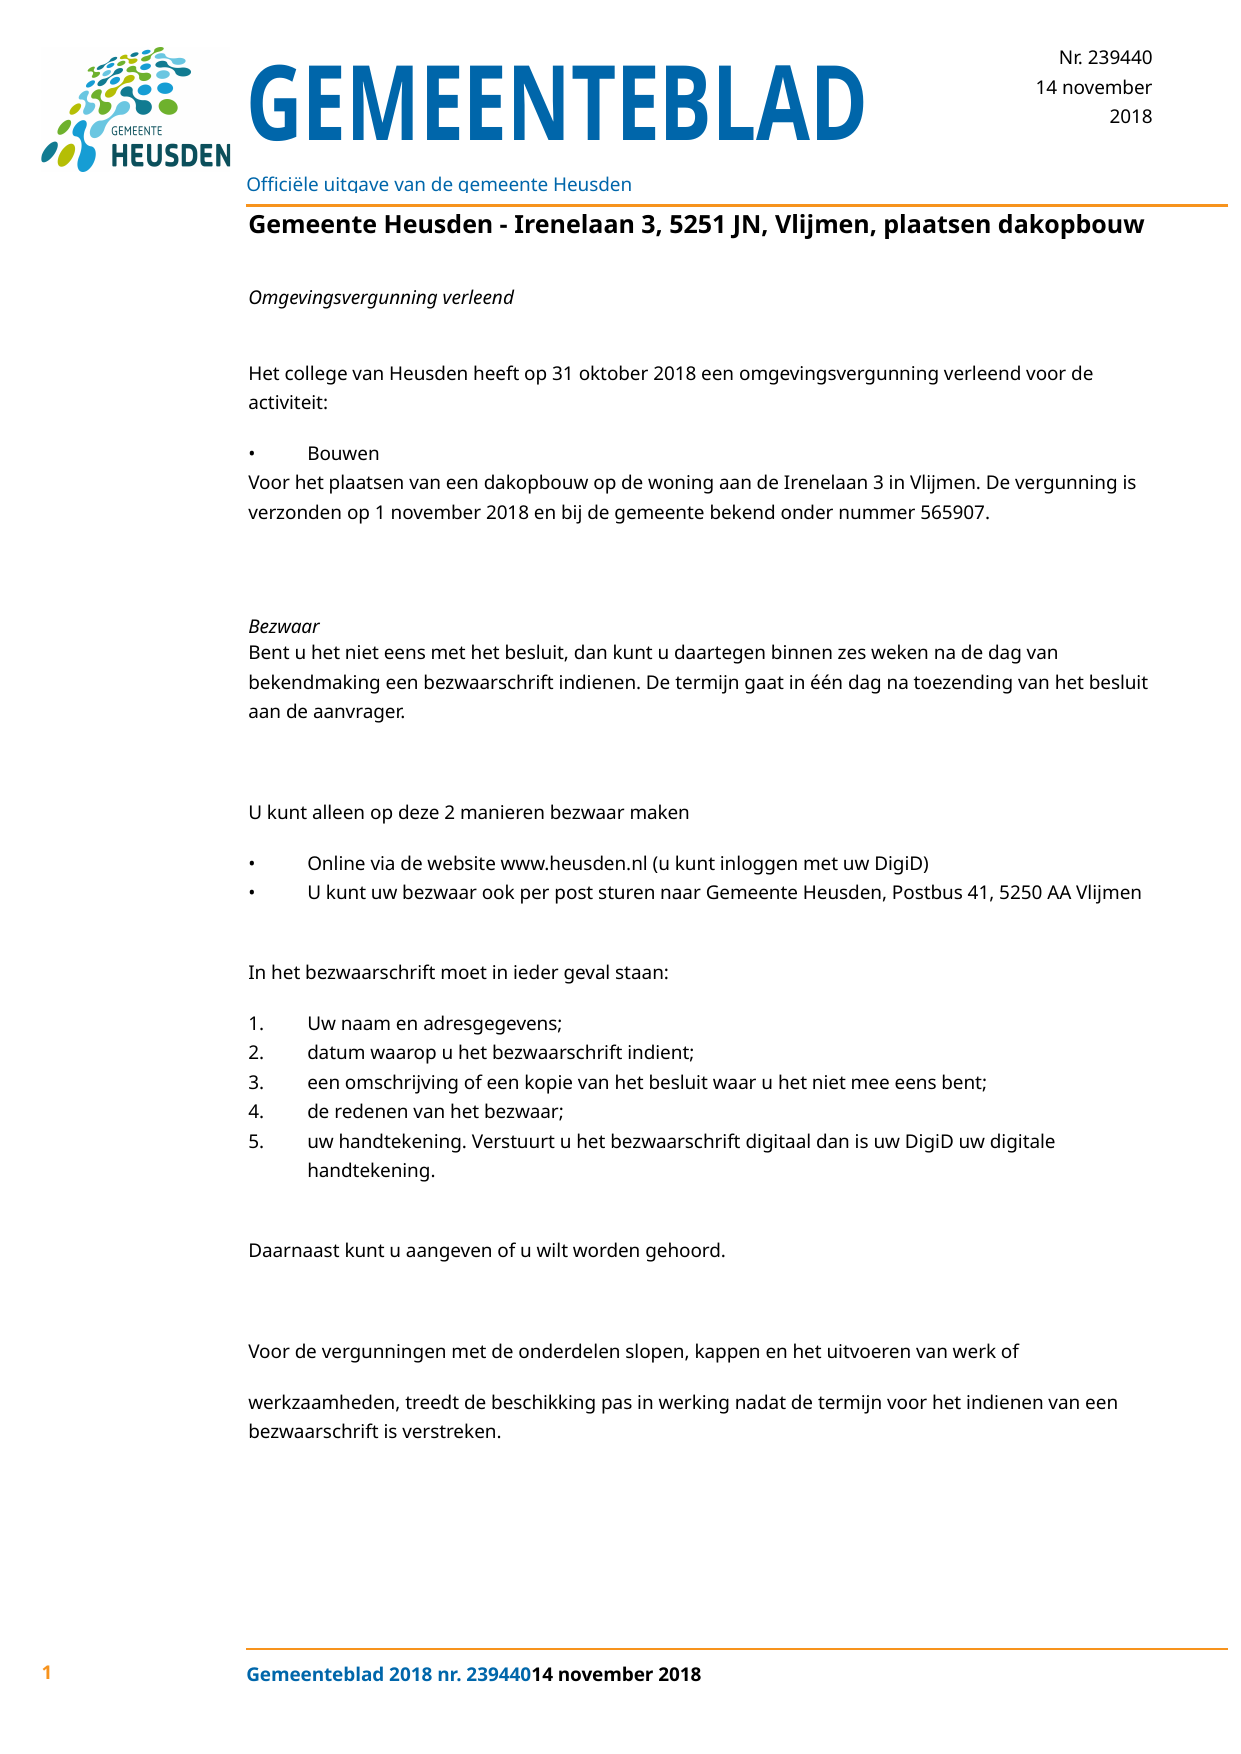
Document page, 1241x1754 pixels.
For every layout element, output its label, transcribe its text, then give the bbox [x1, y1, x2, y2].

text Omgevingsvergunning verleend [248, 284, 1152, 309]
list Bouwen [248, 440, 1152, 466]
text Voor de vergunningen met de onderdelen slopen, kappen en het uitvoeren van werk of [248, 1338, 1152, 1364]
list een omschrijving of een kopie van het besluit waar u het niet mee eens bent; [248, 1069, 1152, 1094]
list de redenen van het bezwaar; [248, 1098, 1152, 1124]
text U kunt alleen op deze 2 manieren bezwaar maken [248, 799, 1152, 825]
text werkzaamheden, treedt de beschikking pas in werking nadat de termijn voor het indienen van een bezwaarschrift is verstreken. [248, 1389, 1152, 1444]
text Daarnaast kunt u aangeven of u wilt worden gehoord. [248, 1238, 1152, 1263]
picture [41, 47, 231, 172]
list uw handtekening. Verstuurt u het bezwaarschrift digitaal dan is uw DigiD uw digitale handtekening. [248, 1128, 1152, 1183]
list Online via de website www.heusden.nl (u kunt inloggen met uw DigiD) [248, 850, 1152, 875]
text Voor het plaatsen van een dakopbouw op de woning aan de Irenelaan 3 in Vlijmen. De vergunning is verzonden op 1 november 2018 en bij de gemeente bekend onder nummer 565907. [248, 469, 1152, 525]
text Het college van Heusden heeft op 31 oktober 2018 een omgevingsvergunning verleend voor de activiteit: [248, 360, 1152, 415]
text Gemeente Heusden - Irenelaan 3, 5251 JN, Vlijmen, plaatsen dakopbouw [248, 207, 1152, 241]
list datum waarop u het bezwaarschrift indient; [248, 1039, 1152, 1065]
text Bezwaar [248, 613, 1152, 639]
text Bent u het niet eens met het besluit, dan kunt u daartegen binnen zes weken na de dag van bekendmaking een bezwaarschrift indienen. De termijn gaat in één dag na toezending van het besluit aan de aanvrager. [248, 639, 1152, 724]
list U kunt uw bezwaar ook per post sturen naar Gemeente Heusden, Postbus 41, 5250 AA Vlijmen [248, 879, 1152, 905]
list Uw naam en adresgegevens; [248, 1010, 1152, 1035]
text In het bezwaarschrift moet in ieder geval staan: [248, 959, 1152, 985]
